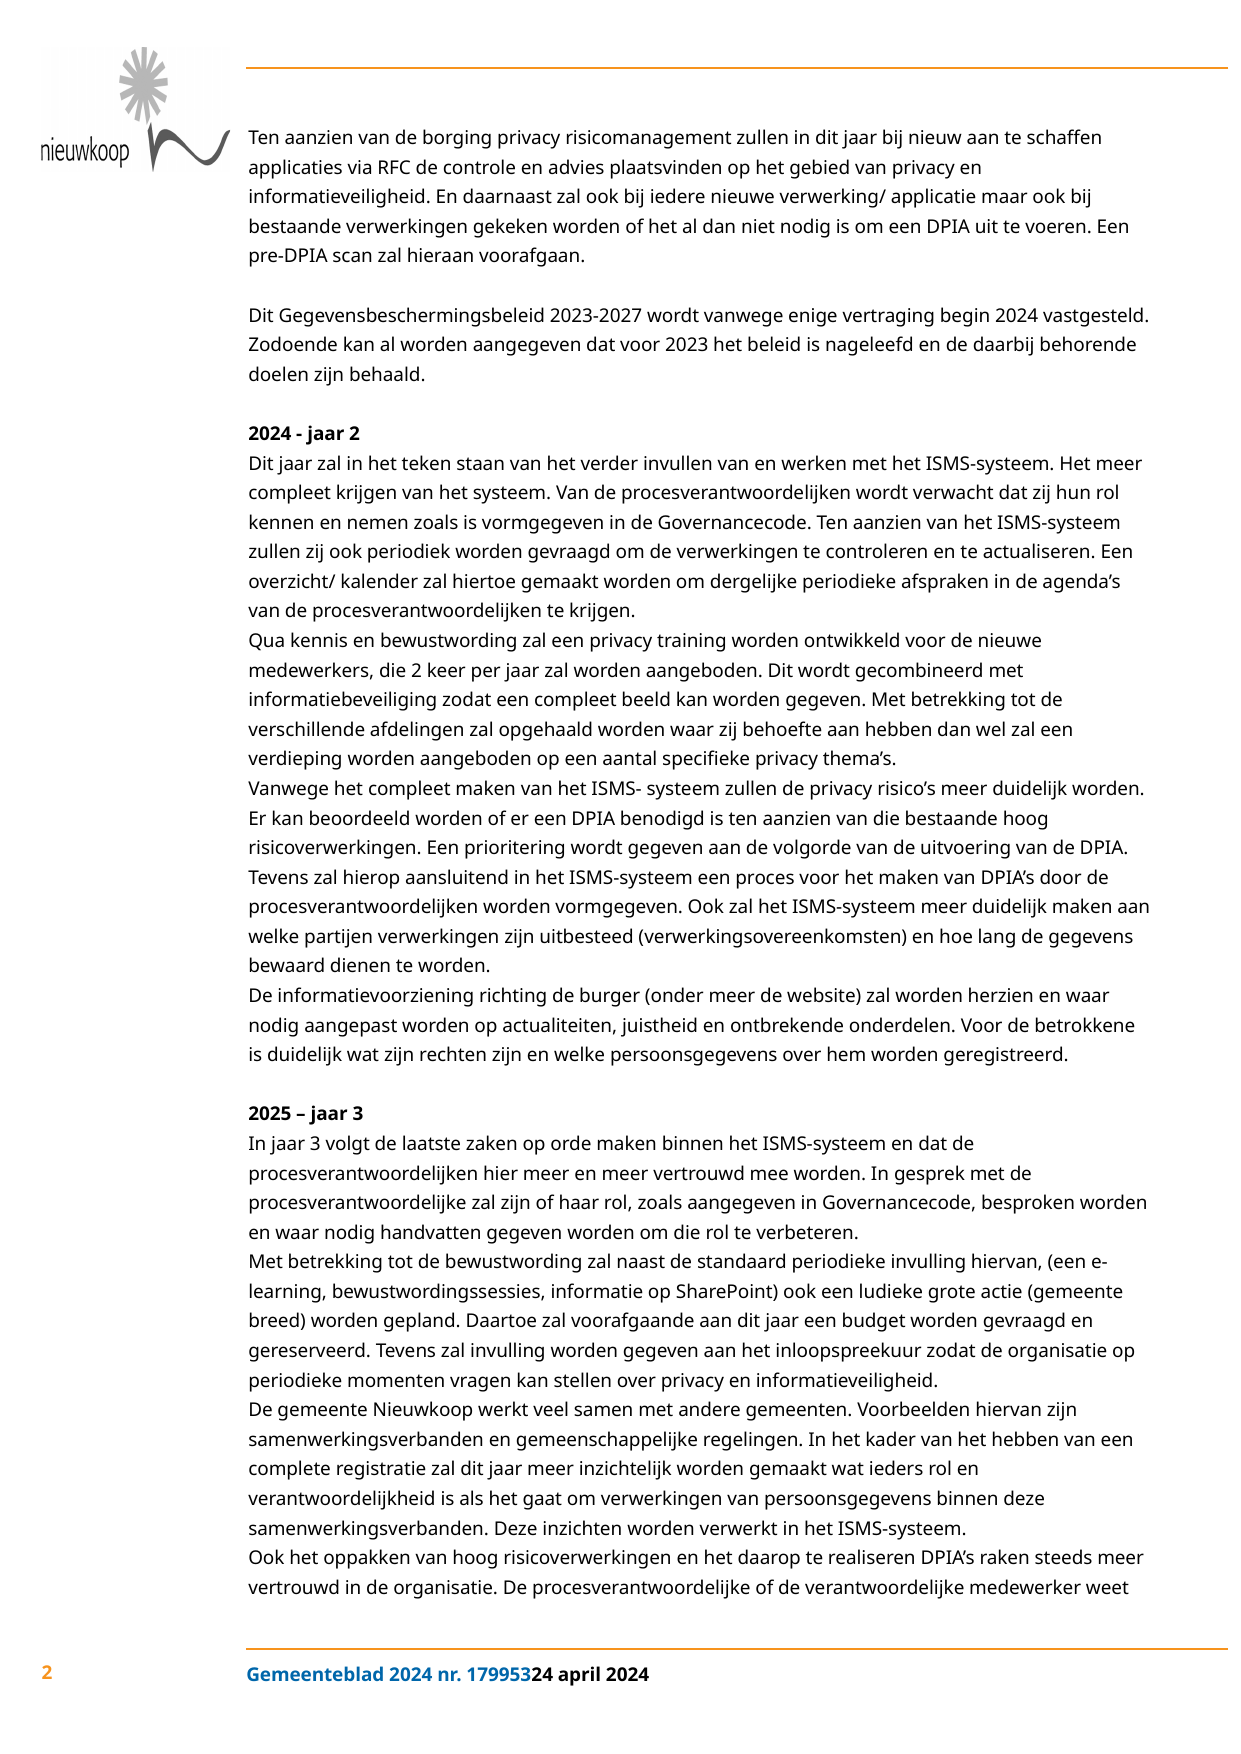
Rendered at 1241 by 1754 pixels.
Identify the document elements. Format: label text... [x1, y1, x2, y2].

text In jaar 3 volgt de laatste zaken op orde maken binnen het ISMS-systeem en dat de procesverantwoordelijken hier meer en meer vertrouwd mee worden. In gesprek met de procesverantwoordelijke zal zijn of haar rol, zoals aangegeven in Governancecode, besproken worden en waar nodig handvatten gegeven worden om die rol te verbeteren. [248, 1130, 1152, 1245]
text 2025 – jaar 3 [248, 1101, 1152, 1126]
picture [41, 47, 231, 172]
text Ten aanzien van de borging privacy risicomanagement zullen in dit jaar bij nieuw aan te schaffen applicaties via RFC de controle en advies plaatsvinden op het gebied van privacy en informatieveiligheid. En daarnaast zal ook bij iedere nieuwe verwerking/ applicatie maar ook bij bestaande verwerkingen gekeken worden of het al dan niet nodig is om een DPIA uit te voeren. Een pre-DPIA scan zal hieraan voorafgaan. [248, 124, 1152, 268]
text De gemeente Nieuwkoop werkt veel samen met andere gemeenten. Voorbeelden hiervan zijn samenwerkingsverbanden en gemeenschappelijke regelingen. In het kader van het hebben van een complete registratie zal dit jaar meer inzichtelijk worden gemaakt wat ieders rol en verantwoordelijkheid is als het gaat om verwerkingen van persoonsgegevens binnen deze samenwerkingsverbanden. Deze inzichten worden verwerkt in het ISMS-systeem. [248, 1396, 1152, 1541]
text Dit jaar zal in het teken staan van het verder invullen van en werken met het ISMS-systeem. Het meer compleet krijgen van het systeem. Van de procesverantwoordelijken wordt verwacht dat zij hun rol kennen en nemen zoals is vormgegeven in de Governancecode. Ten aanzien van het ISMS-systeem zullen zij ook periodiek worden gevraagd om de verwerkingen te controleren en te actualiseren. Een overzicht/ kalender zal hiertoe gemaakt worden om dergelijke periodieke afspraken in de agenda’s van de procesverantwoordelijken te krijgen. [248, 450, 1152, 623]
text 2024 - jaar 2 [248, 420, 1152, 446]
text Dit Gegevensbeschermingsbeleid 2023-2027 wordt vanwege enige vertraging begin 2024 vastgesteld. Zodoende kan al worden aangegeven dat voor 2023 het beleid is nageleefd en de daarbij behorende doelen zijn behaald. [248, 302, 1152, 387]
text Vanwege het compleet maken van het ISMS- systeem zullen de privacy risico’s meer duidelijk worden. Er kan beoordeeld worden of er een DPIA benodigd is ten aanzien van die bestaande hoog risicoverwerkingen. Een prioritering wordt gegeven aan de volgorde van de uitvoering van de DPIA. Tevens zal hierop aansluitend in het ISMS-systeem een proces voor het maken van DPIA’s door de procesverantwoordelijken worden vormgegeven. Ook zal het ISMS-systeem meer duidelijk maken aan welke partijen verwerkingen zijn uitbesteed (verwerkingsovereenkomsten) en hoe lang de gegevens bewaard dienen te worden. [248, 775, 1152, 978]
text Met betrekking tot de bewustwording zal naast de standaard periodieke invulling hiervan, (een e-learning, bewustwordingssessies, informatie op SharePoint) ook een ludieke grote actie (gemeente breed) worden gepland. Daartoe zal voorafgaande aan dit jaar een budget worden gevraagd en gereserveerd. Tevens zal invulling worden gegeven aan het inloopspreekuur zodat de organisatie op periodieke momenten vragen kan stellen over privacy en informatieveiligheid. [248, 1248, 1152, 1393]
text Qua kennis en bewustwording zal een privacy training worden ontwikkeld voor de nieuwe medewerkers, die 2 keer per jaar zal worden aangeboden. Dit wordt gecombineerd met informatiebeveiliging zodat een compleet beeld kan worden gegeven. Met betrekking tot de verschillende afdelingen zal opgehaald worden waar zij behoefte aan hebben dan wel zal een verdieping worden aangeboden op een aantal specifieke privacy thema’s. [248, 627, 1152, 771]
text Ook het oppakken van hoog risicoverwerkingen en het daarop te realiseren DPIA’s raken steeds meer vertrouwd in de organisatie. De procesverantwoordelijke of de verantwoordelijke medewerker weet [248, 1544, 1152, 1600]
text De informatievoorziening richting de burger (onder meer de website) zal worden herzien en waar nodig aangepast worden op actualiteiten, juistheid en ontbrekende onderdelen. Voor de betrokkene is duidelijk wat zijn rechten zijn en welke persoonsgegevens over hem worden geregistreerd. [248, 982, 1152, 1067]
